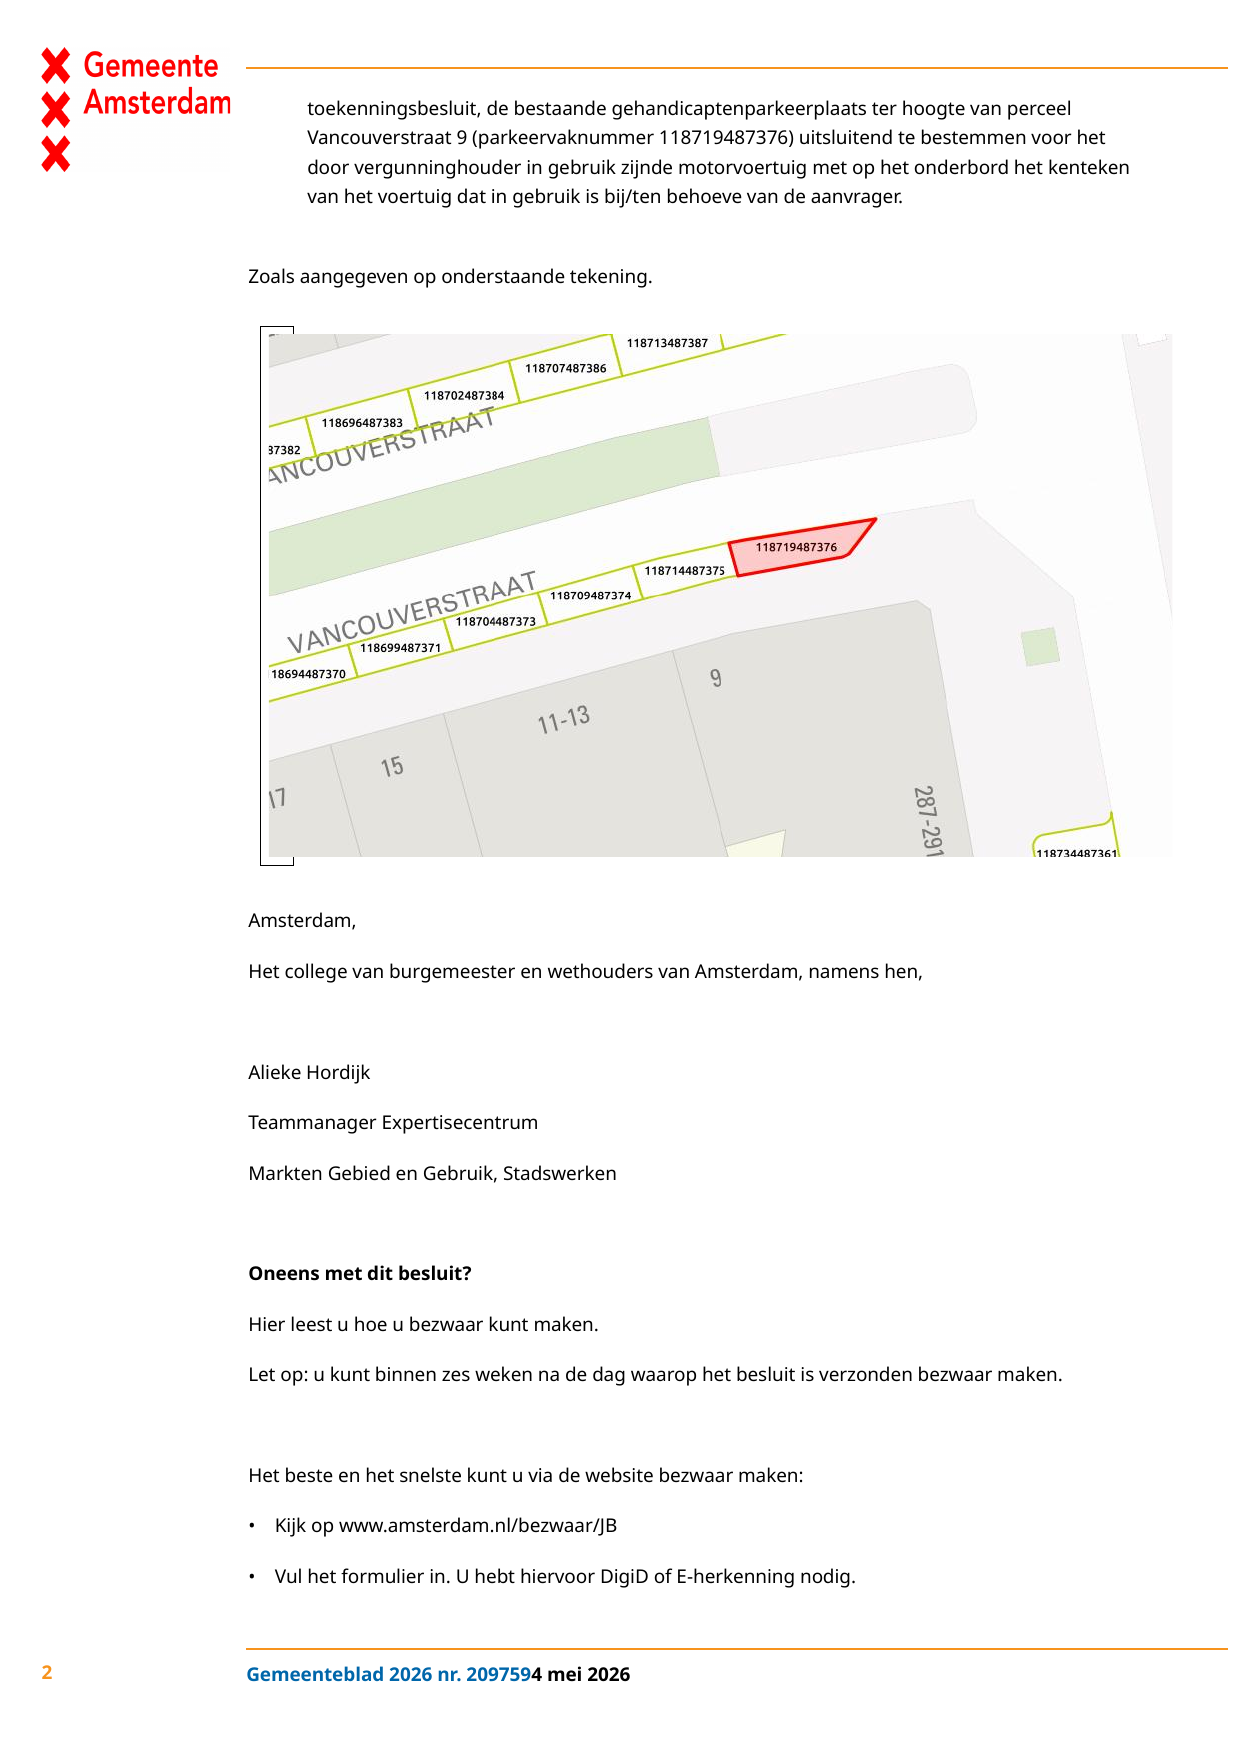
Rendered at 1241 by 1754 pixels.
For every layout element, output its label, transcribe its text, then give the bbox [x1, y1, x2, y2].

text Oneens met dit besluit? [248, 1261, 1152, 1286]
text • Vul het formulier in. U hebt hiervoor DigiD of E-herkenning nodig. [248, 1563, 1152, 1589]
text • Kijk op www.amsterdam.nl/bezwaar/JB [248, 1513, 1152, 1538]
text Teammanager Expertisecentrum [248, 1109, 1152, 1135]
picture [268, 334, 1173, 857]
text Het beste en het snelste kunt u via de website bezwaar maken: [248, 1462, 1152, 1488]
text Markten Gebied en Gebruik, Stadswerken [248, 1160, 1152, 1185]
text Zoals aangegeven op onderstaande tekening. [248, 263, 1152, 289]
text Let op: u kunt binnen zes weken na de dag waarop het besluit is verzonden bezwaar maken. [248, 1361, 1152, 1387]
text Het college van burgemeester en wethouders van Amsterdam, namens hen, [248, 958, 1152, 984]
picture [41, 47, 231, 172]
list toekenningsbesluit, de bestaande gehandicaptenparkeerplaats ter hoogte van perceel Vancouverstraat 9 (parkeervaknummer 118719487376) uitsluitend te bestemmen voor het door vergunninghouder in gebruik zijnde motorvoertuig met op het onderbord het kenteken van het voertuig dat in gebruik is bij/ten behoeve van de aanvrager. [248, 95, 1152, 209]
text Hier leest u hoe u bezwaar kunt maken. [248, 1311, 1152, 1337]
text Amsterdam, [248, 908, 1152, 933]
text Alieke Hordijk [248, 1059, 1152, 1084]
